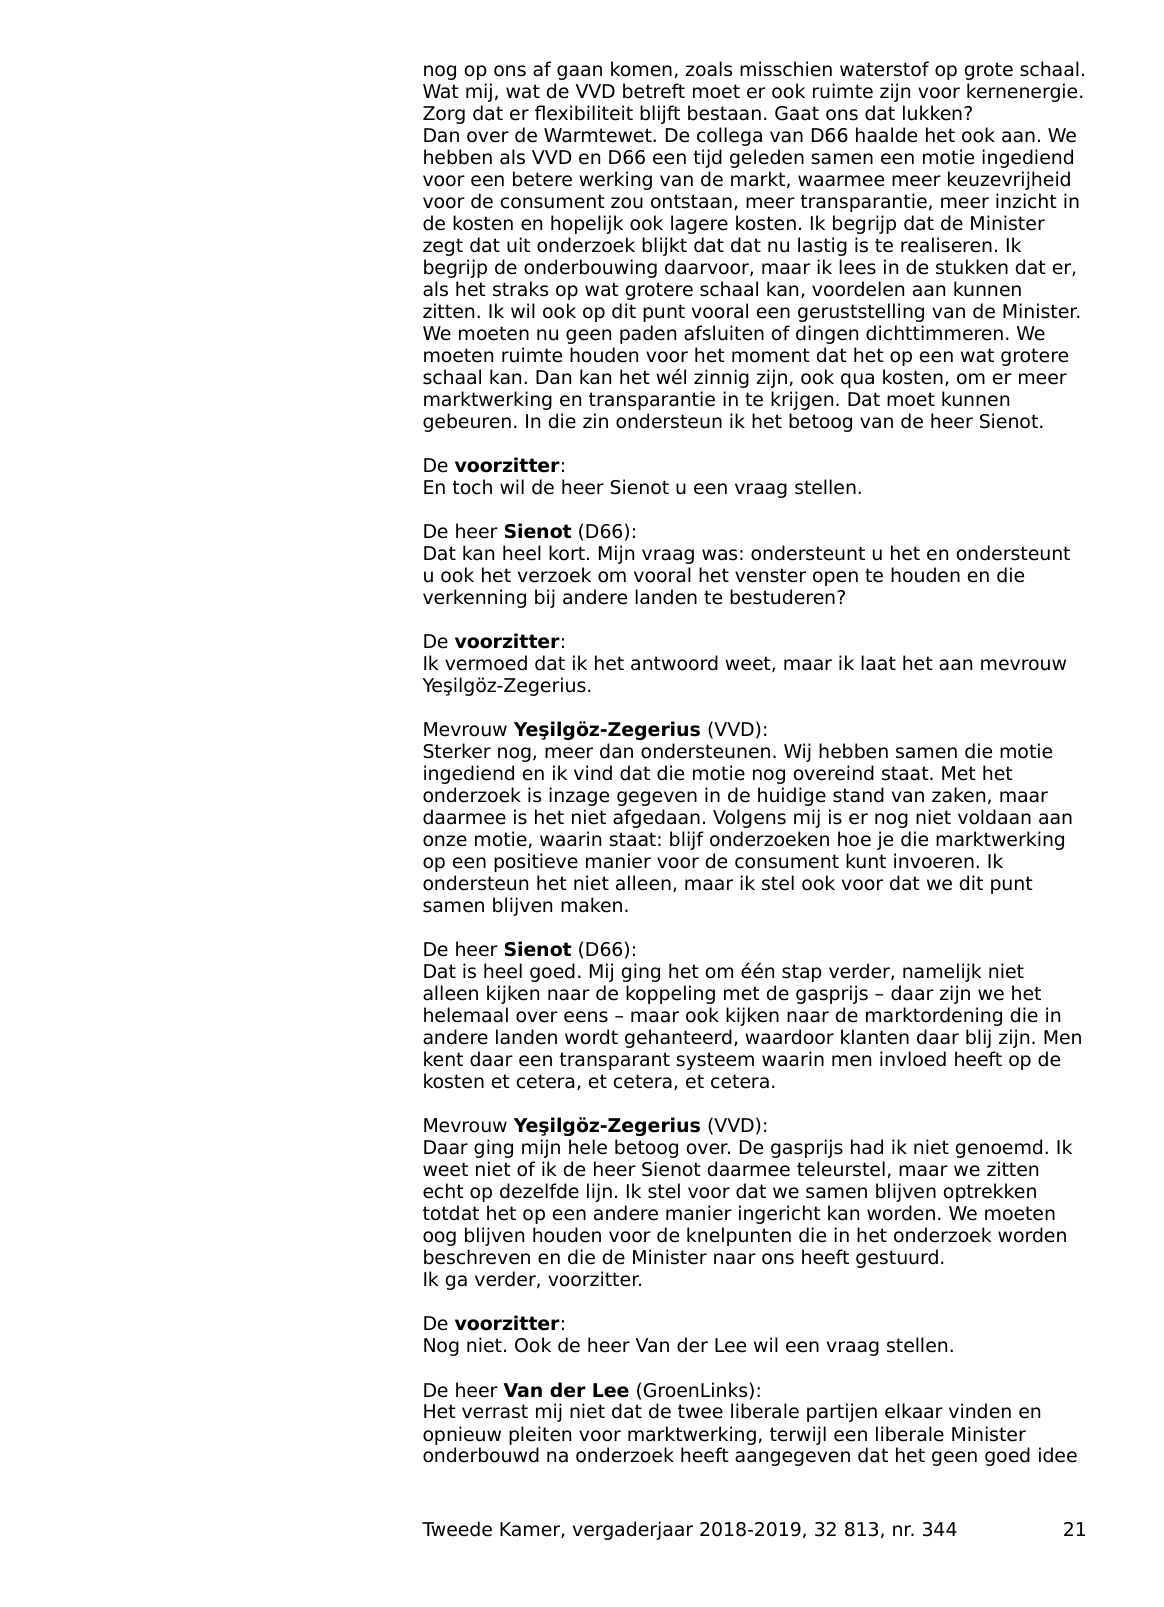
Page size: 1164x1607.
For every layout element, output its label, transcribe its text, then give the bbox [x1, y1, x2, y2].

text Sterker nog, meer dan ondersteunen. Wij hebben samen die motie ingediend en ik vind dat die motie nog overeind staat. Met het onderzoek is inzage gegeven in de huidige stand van zaken, maar daarmee is het niet afgedaan. Volgens mij is er nog niet voldaan aan onze motie, waarin staat: blijf onderzoeken hoe je die marktwerking op een positieve manier voor de consument kunt invoeren. Ik ondersteun het niet alleen, maar ik stel ook voor dat we dit punt samen blijven maken. [422, 741, 1087, 917]
text Daar ging mijn hele betoog over. De gasprijs had ik niet genoemd. Ik weet niet of ik de heer Sienot daarmee teleurstel, maar we zitten echt op dezelfde lijn. Ik stel voor dat we samen blijven optrekken totdat het op een andere manier ingericht kan worden. We moeten oog blijven houden voor de knelpunten die in het onderzoek worden beschreven en die de Minister naar ons heeft gestuurd. [422, 1137, 1087, 1269]
text Dan over de Warmtewet. De collega van D66 haalde het ook aan. We hebben als VVD en D66 een tijd geleden samen een motie ingediend voor een betere werking van de markt, waarmee meer keuzevrijheid voor de consument zou ontstaan, meer transparantie, meer inzicht in de kosten en hopelijk ook lagere kosten. Ik begrijp dat de Minister zegt dat uit onderzoek blijkt dat dat nu lastig is te realiseren. Ik begrijp de onderbouwing daarvoor, maar ik lees in de stukken dat er, als het straks op wat grotere schaal kan, voordelen aan kunnen zitten. Ik wil ook op dit punt vooral een geruststelling van de Minister. We moeten nu geen paden afsluiten of dingen dichttimmeren. We moeten ruimte houden voor het moment dat het op een wat grotere schaal kan. Dan kan het wél zinnig zijn, ook qua kosten, om er meer marktwerking en transparantie in te krijgen. Dat moet kunnen gebeuren. In die zin ondersteun ik het betoog van de heer Sienot. [422, 125, 1087, 433]
text En toch wil de heer Sienot u een vraag stellen. [422, 477, 1087, 499]
text Mevrouw Yeşilgöz-Zegerius (VVD): [422, 719, 1087, 741]
text De heer Sienot (D66): [422, 939, 1087, 961]
text Dat is heel goed. Mij ging het om één stap verder, namelijk niet alleen kijken naar de koppeling met de gasprijs – daar zijn we het helemaal over eens – maar ook kijken naar de marktordening die in andere landen wordt gehanteerd, waardoor klanten daar blij zijn. Men kent daar een transparant systeem waarin men invloed heeft op de kosten et cetera, et cetera, et cetera. [422, 961, 1087, 1093]
text De heer Sienot (D66): [422, 521, 1087, 543]
text De voorzitter: [422, 631, 1087, 653]
text Nog niet. Ook de heer Van der Lee wil een vraag stellen. [422, 1335, 1087, 1357]
text Ik ga verder, voorzitter. [422, 1269, 1087, 1291]
text De voorzitter: [422, 455, 1087, 477]
text Het verrast mij niet dat de twee liberale partijen elkaar vinden en opnieuw pleiten voor marktwerking, terwijl een liberale Minister onderbouwd na onderzoek heeft aangegeven dat het geen goed idee [422, 1401, 1087, 1467]
text De voorzitter: [422, 1313, 1087, 1335]
text nog op ons af gaan komen, zoals misschien waterstof op grote schaal. Wat mij, wat de VVD betreft moet er ook ruimte zijn voor kernenergie. Zorg dat er flexibiliteit blijft bestaan. Gaat ons dat lukken? [422, 59, 1087, 125]
text De heer Van der Lee (GroenLinks): [422, 1379, 1087, 1401]
text Ik vermoed dat ik het antwoord weet, maar ik laat het aan mevrouw Yeşilgöz-Zegerius. [422, 653, 1087, 697]
text Mevrouw Yeşilgöz-Zegerius (VVD): [422, 1115, 1087, 1137]
text Dat kan heel kort. Mijn vraag was: ondersteunt u het en ondersteunt u ook het verzoek om vooral het venster open te houden en die verkenning bij andere landen te bestuderen? [422, 543, 1087, 609]
